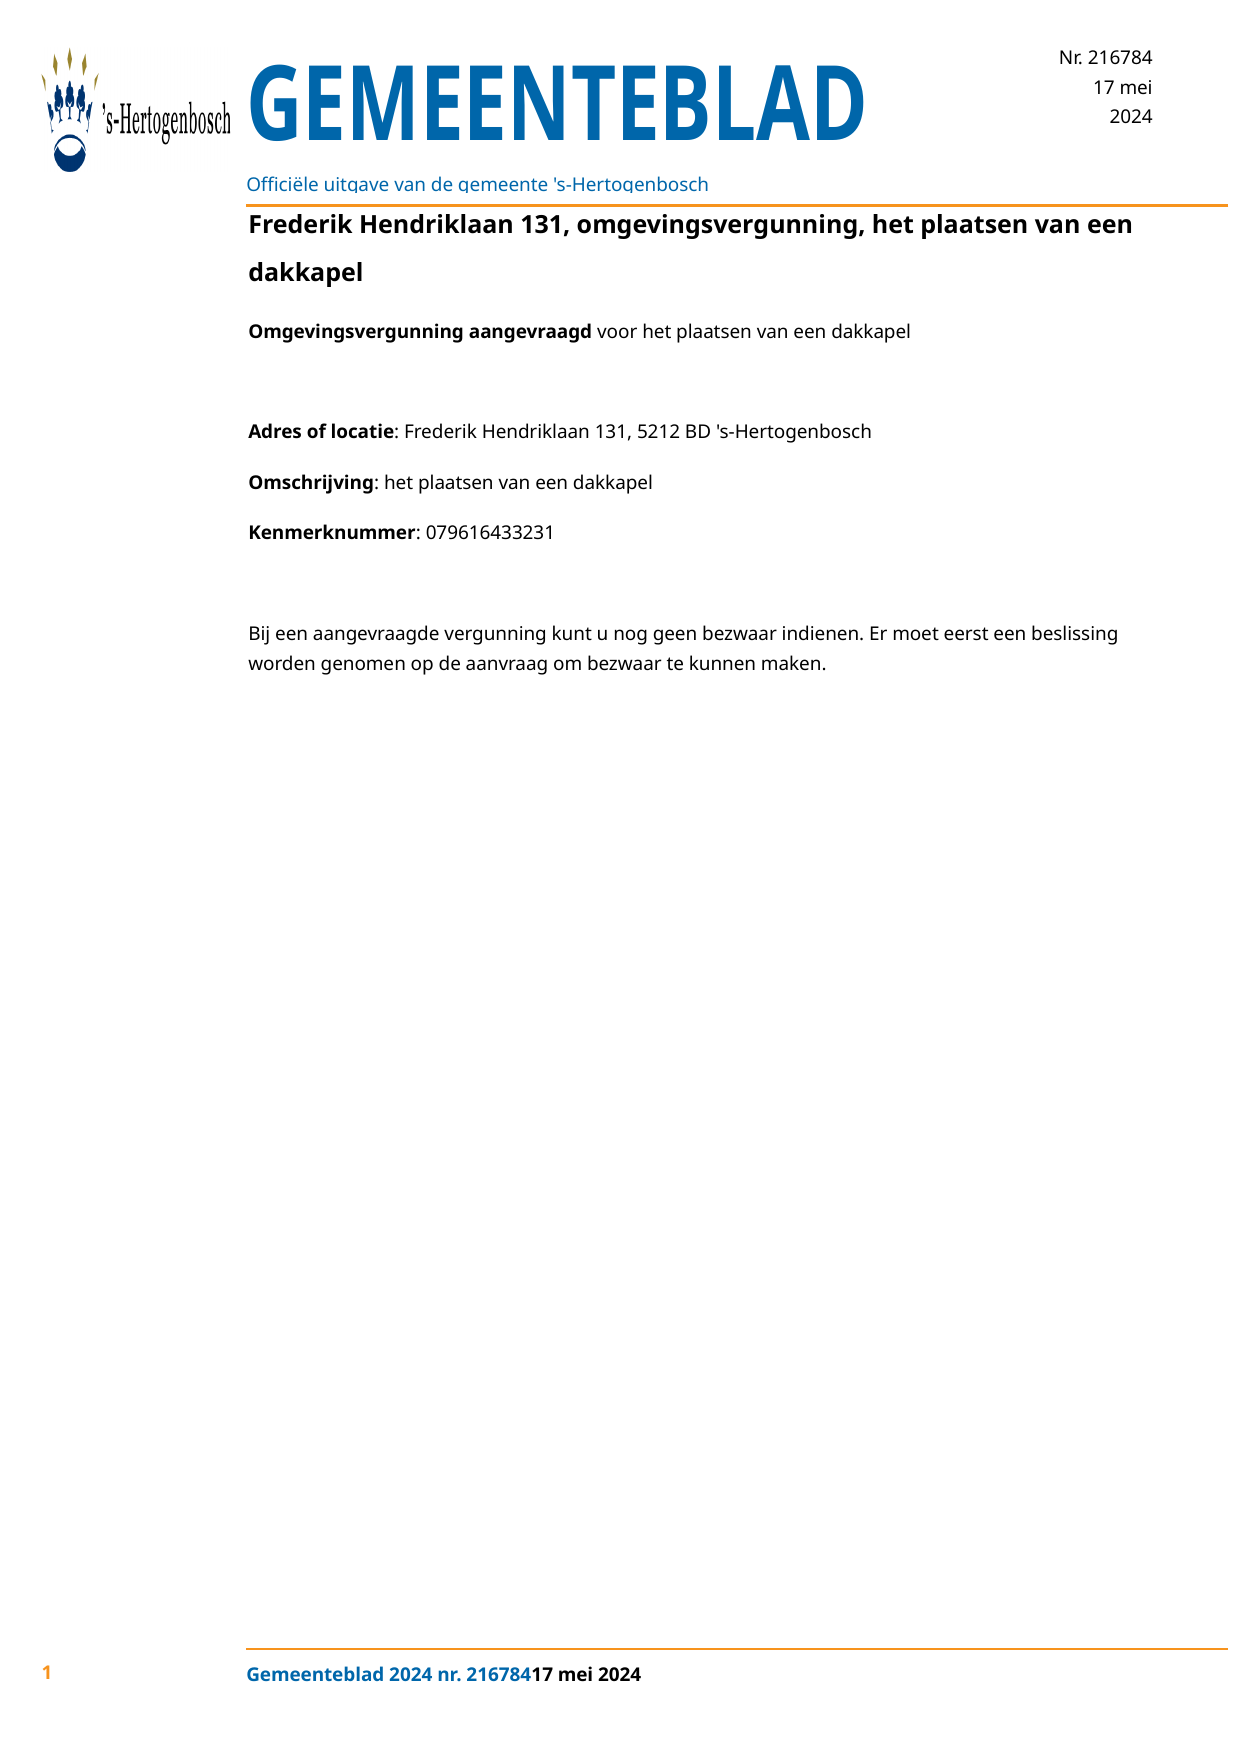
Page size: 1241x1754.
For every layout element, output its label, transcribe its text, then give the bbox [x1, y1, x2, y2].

text Omschrijving: het plaatsen van een dakkapel [248, 469, 1152, 495]
text Kenmerknummer: 079616433231 [248, 519, 1152, 545]
picture [41, 47, 231, 172]
text Frederik Hendriklaan 131, omgevingsvergunning, het plaatsen van een dakkapel [248, 207, 1152, 288]
text Bij een aangevraagde vergunning kunt u nog geen bezwaar indienen. Er moet eerst een beslissing worden genomen op de aanvraag om bezwaar te kunnen maken. [248, 620, 1152, 676]
text Omgevingsvergunning aangevraagd voor het plaatsen van een dakkapel [248, 318, 1152, 344]
text Adres of locatie: Frederik Hendriklaan 131, 5212 BD 's-Hertogenbosch [248, 419, 1152, 444]
